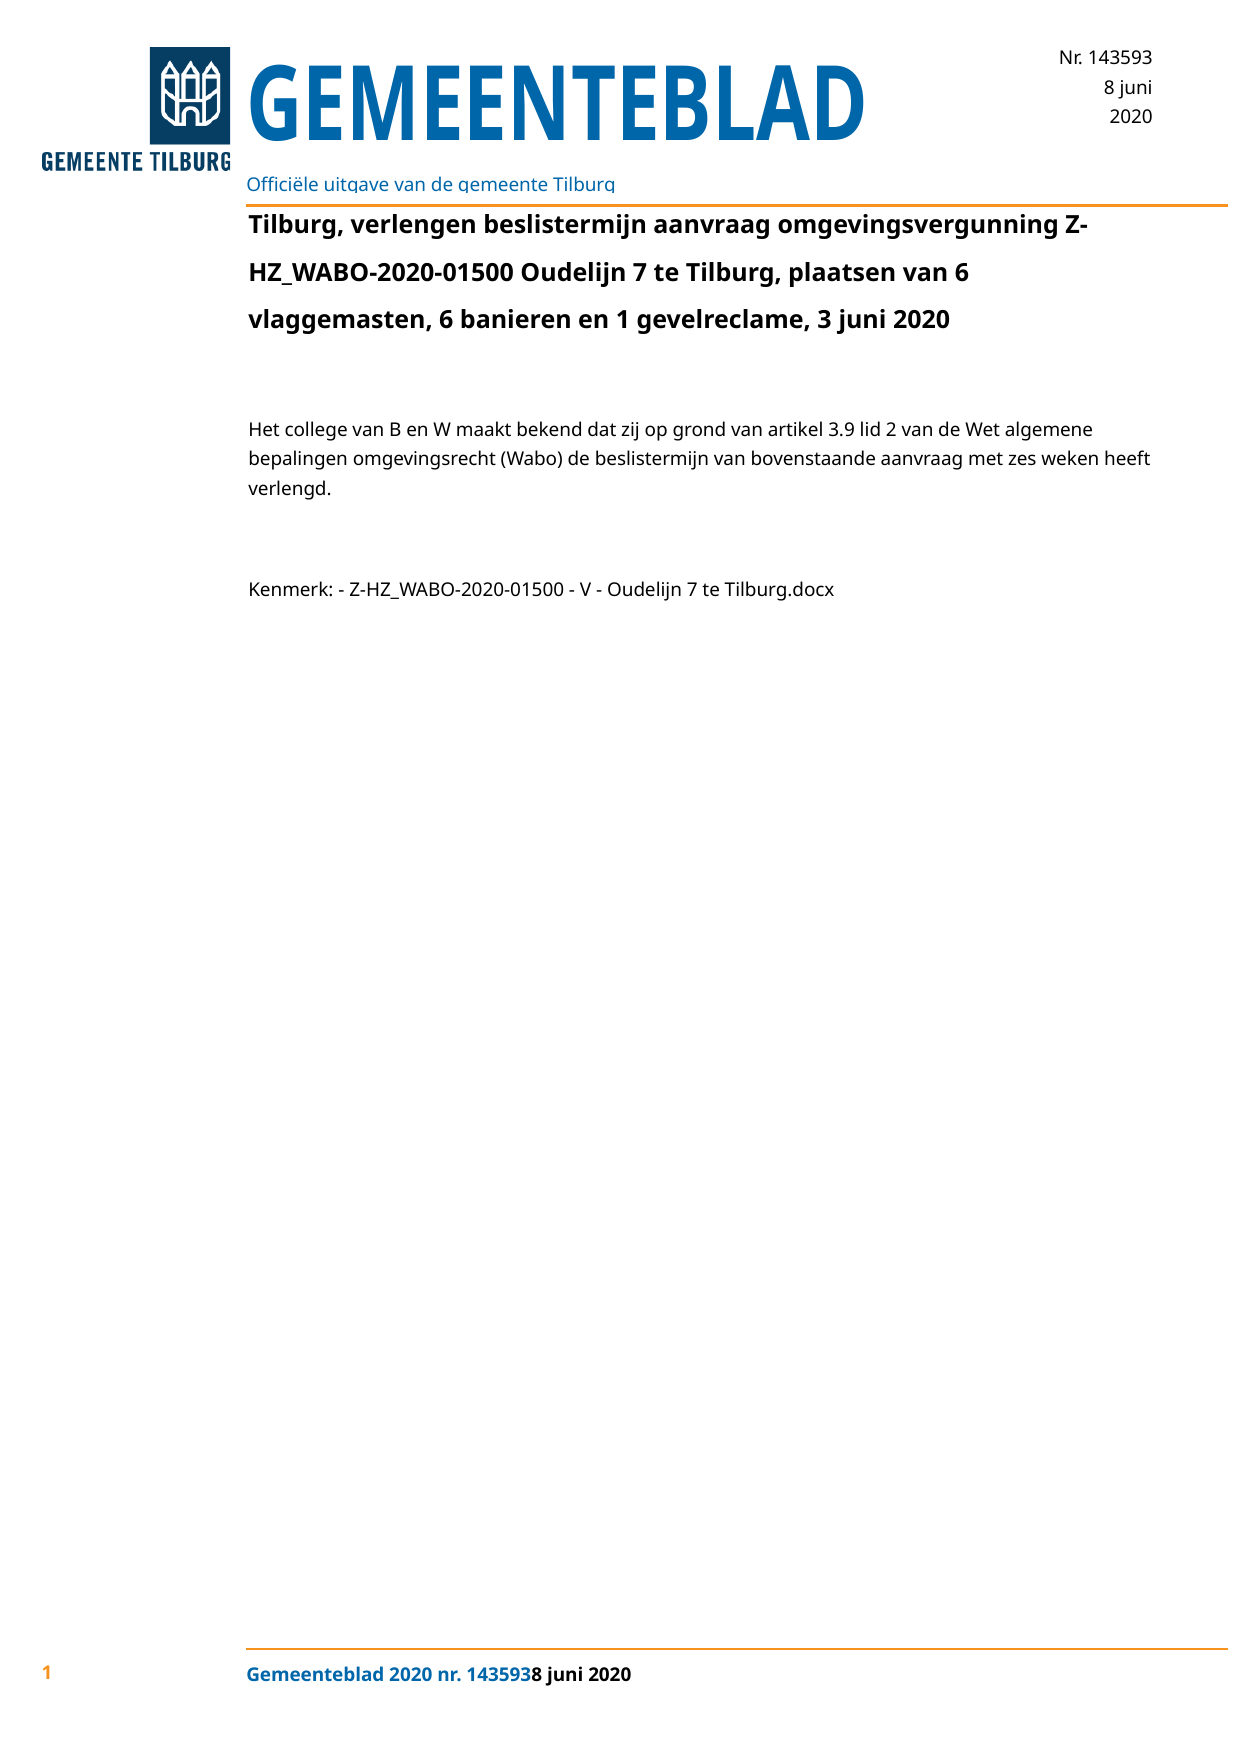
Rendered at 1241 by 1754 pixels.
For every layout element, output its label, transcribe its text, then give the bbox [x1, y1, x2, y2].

picture [41, 47, 231, 172]
text Het college van B en W maakt bekend dat zij op grond van artikel 3.9 lid 2 van de Wet algemene bepalingen omgevingsrecht (Wabo) de beslistermijn van bovenstaande aanvraag met zes weken heeft verlengd. [248, 416, 1152, 501]
text Tilburg, verlengen beslistermijn aanvraag omgevingsvergunning Z-HZ_WABO-2020-01500 Oudelijn 7 te Tilburg, plaatsen van 6 vlaggemasten, 6 banieren en 1 gevelreclame, 3 juni 2020 [248, 207, 1152, 336]
text Kenmerk: - Z-HZ_WABO-2020-01500 - V - Oudelijn 7 te Tilburg.docx [248, 576, 1152, 602]
